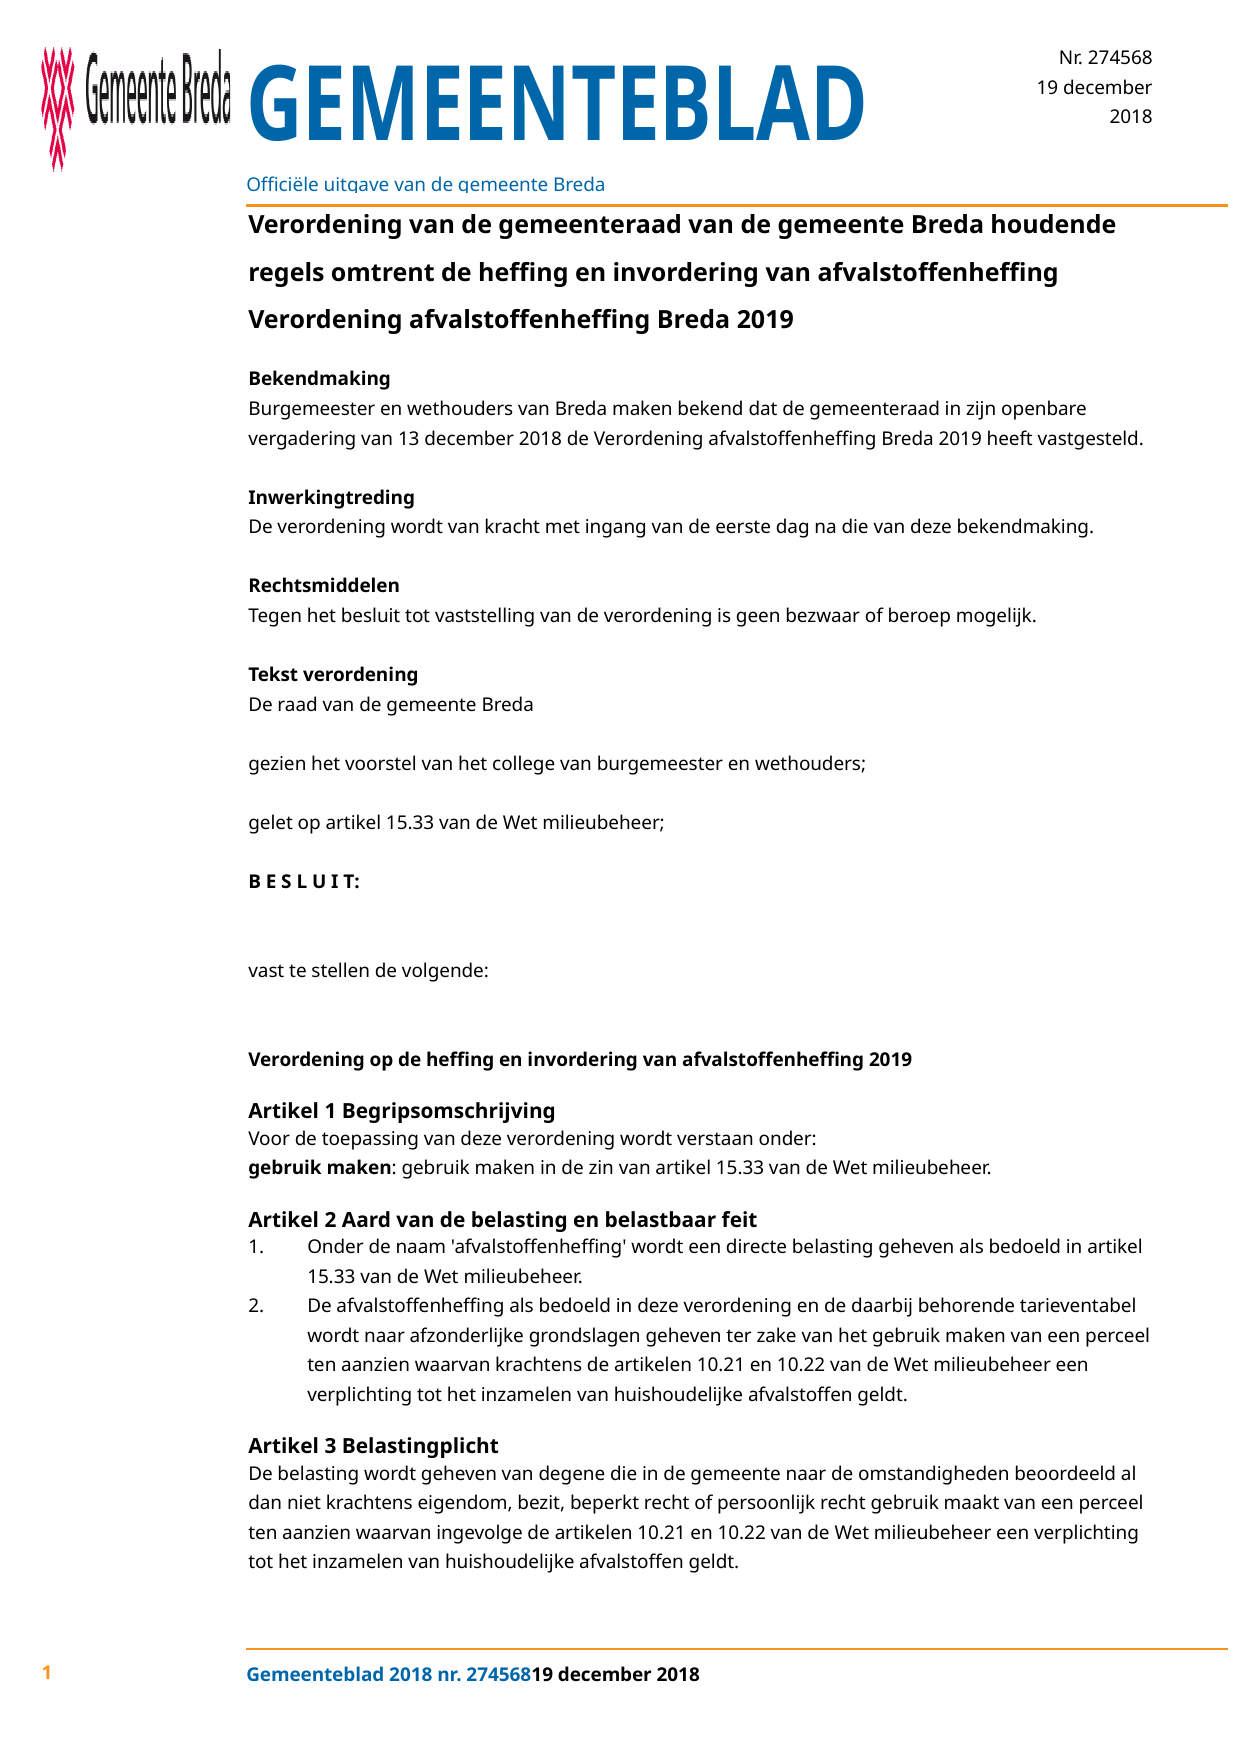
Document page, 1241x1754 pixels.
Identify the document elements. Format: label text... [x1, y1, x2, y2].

text Bekendmaking [248, 366, 1152, 391]
text Inwerkingtreding [248, 484, 1152, 509]
text Rechtsmiddelen [248, 573, 1152, 598]
text Burgemeester en wethouders van Breda maken bekend dat de gemeenteraad in zijn openbare vergadering van 13 december 2018 de Verordening afvalstoffenheffing Breda 2019 heeft vastgesteld. [248, 395, 1152, 450]
picture [41, 47, 231, 172]
list De afvalstoffenheffing als bedoeld in deze verordening en de daarbij behorende tarieventabel wordt naar afzonderlijke grondslagen geheven ter zake van het gebruik maken van een perceel ten aanzien waarvan krachtens de artikelen 10.21 en 10.22 van de Wet milieubeheer een verplichting tot het inzamelen van huishoudelijke afvalstoffen geldt. [248, 1292, 1152, 1407]
text gebruik maken: gebruik maken in de zin van artikel 15.33 van de Wet milieubeheer. [248, 1154, 1152, 1180]
text vast te stellen de volgende: [248, 957, 1152, 983]
text Tekst verordening [248, 661, 1152, 687]
list Onder de naam 'afvalstoffenheffing' wordt een directe belasting geheven als bedoeld in artikel 15.33 van de Wet milieubeheer. [248, 1233, 1152, 1288]
text Artikel 2 Aard van de belasting en belastbaar feit [248, 1205, 1152, 1233]
text Artikel 3 Belastingplicht [248, 1432, 1152, 1460]
text gezien het voorstel van het college van burgemeester en wethouders; [248, 750, 1152, 776]
text Tegen het besluit tot vaststelling van de verordening is geen bezwaar of beroep mogelijk. [248, 602, 1152, 628]
text De raad van de gemeente Breda [248, 691, 1152, 717]
text De verordening wordt van kracht met ingang van de eerste dag na die van deze bekendmaking. [248, 513, 1152, 539]
text Verordening van de gemeenteraad van de gemeente Breda houdende regels omtrent de heffing en invordering van afvalstoffenheffing Verordening afvalstoffenheffing Breda 2019 [248, 207, 1152, 336]
text Verordening op de heffing en invordering van afvalstoffenheffing 2019 [248, 1046, 1152, 1072]
text Artikel 1 Begripsomschrijving [248, 1096, 1152, 1125]
text De belasting wordt geheven van degene die in de gemeente naar de omstandigheden beoordeeld al dan niet krachtens eigendom, bezit, beperkt recht of persoonlijk recht gebruik maakt van een perceel ten aanzien waarvan ingevolge de artikelen 10.21 en 10.22 van de Wet milieubeheer een verplichting tot het inzamelen van huishoudelijke afvalstoffen geldt. [248, 1460, 1152, 1574]
text B E S L U I T: [248, 868, 1152, 894]
text gelet op artikel 15.33 van de Wet milieubeheer; [248, 809, 1152, 835]
text Voor de toepassing van deze verordening wordt verstaan onder: [248, 1125, 1152, 1151]
